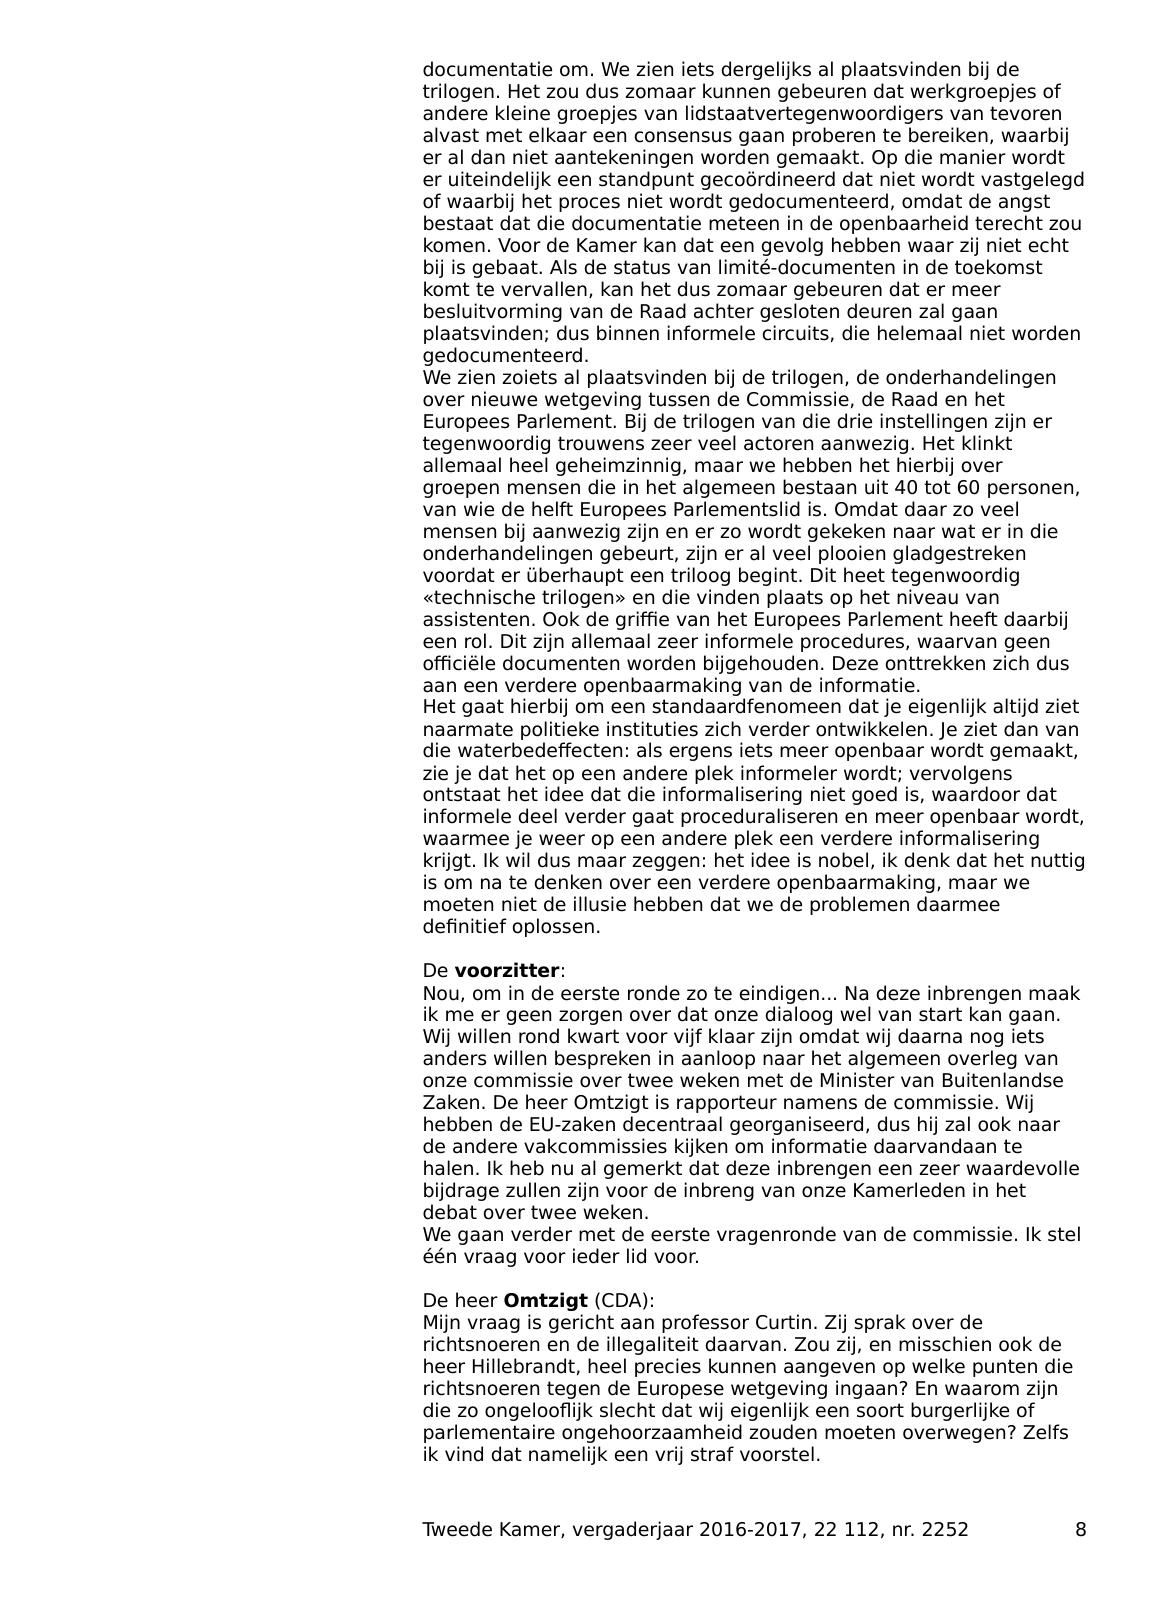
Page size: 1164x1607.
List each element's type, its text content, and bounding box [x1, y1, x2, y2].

text De voorzitter: [422, 960, 1087, 982]
text Mijn vraag is gericht aan professor Curtin. Zij sprak over de richtsnoeren en de illegaliteit daarvan. Zou zij, en misschien ook de heer Hillebrandt, heel precies kunnen aangeven op welke punten die richtsnoeren tegen de Europese wetgeving ingaan? En waarom zijn die zo ongelooflijk slecht dat wij eigenlijk een soort burgerlijke of parlementaire ongehoorzaamheid zouden moeten overwegen? Zelfs ik vind dat namelijk een vrij straf voorstel. [422, 1312, 1087, 1466]
text We zien zoiets al plaatsvinden bij de trilogen, de onderhandelingen over nieuwe wetgeving tussen de Commissie, de Raad en het Europees Parlement. Bij de trilogen van die drie instellingen zijn er tegenwoordig trouwens zeer veel actoren aanwezig. Het klinkt allemaal heel geheimzinnig, maar we hebben het hierbij over groepen mensen die in het algemeen bestaan uit 40 tot 60 personen, van wie de helft Europees Parlementslid is. Omdat daar zo veel mensen bij aanwezig zijn en er zo wordt gekeken naar wat er in die onderhandelingen gebeurt, zijn er al veel plooien gladgestreken voordat er überhaupt een triloog begint. Dit heet tegenwoordig «technische trilogen» en die vinden plaats op het niveau van assistenten. Ook de griffie van het Europees Parlement heeft daarbij een rol. Dit zijn allemaal zeer informele procedures, waarvan geen officiële documenten worden bijgehouden. Deze onttrekken zich dus aan een verdere openbaarmaking van de informatie. [422, 367, 1087, 696]
text De heer Omtzigt (CDA): [422, 1290, 1087, 1312]
text documentatie om. We zien iets dergelijks al plaatsvinden bij de trilogen. Het zou dus zomaar kunnen gebeuren dat werkgroepjes of andere kleine groepjes van lidstaatvertegenwoordigers van tevoren alvast met elkaar een consensus gaan proberen te bereiken, waarbij er al dan niet aantekeningen worden gemaakt. Op die manier wordt er uiteindelijk een standpunt gecoördineerd dat niet wordt vastgelegd of waarbij het proces niet wordt gedocumenteerd, omdat de angst bestaat dat die documentatie meteen in de openbaarheid terecht zou komen. Voor de Kamer kan dat een gevolg hebben waar zij niet echt bij is gebaat. Als de status van limité-documenten in de toekomst komt te vervallen, kan het dus zomaar gebeuren dat er meer besluitvorming van de Raad achter gesloten deuren zal gaan plaatsvinden; dus binnen informele circuits, die helemaal niet worden gedocumenteerd. [422, 59, 1087, 367]
text Het gaat hierbij om een standaardfenomeen dat je eigenlijk altijd ziet naarmate politieke instituties zich verder ontwikkelen. Je ziet dan van die waterbedeffecten: als ergens iets meer openbaar wordt gemaakt, zie je dat het op een andere plek informeler wordt; vervolgens ontstaat het idee dat die informalisering niet goed is, waardoor dat informele deel verder gaat proceduraliseren en meer openbaar wordt, waarmee je weer op een andere plek een verdere informalisering krijgt. Ik wil dus maar zeggen: het idee is nobel, ik denk dat het nuttig is om na te denken over een verdere openbaarmaking, maar we moeten niet de illusie hebben dat we de problemen daarmee definitief oplossen. [422, 696, 1087, 938]
text We gaan verder met de eerste vragenronde van de commissie. Ik stel één vraag voor ieder lid voor. [422, 1224, 1087, 1268]
text Nou, om in de eerste ronde zo te eindigen... Na deze inbrengen maak ik me er geen zorgen over dat onze dialoog wel van start kan gaan. Wij willen rond kwart voor vijf klaar zijn omdat wij daarna nog iets anders willen bespreken in aanloop naar het algemeen overleg van onze commissie over twee weken met de Minister van Buitenlandse Zaken. De heer Omtzigt is rapporteur namens de commissie. Wij hebben de EU-zaken decentraal georganiseerd, dus hij zal ook naar de andere vakcommissies kijken om informatie daarvandaan te halen. Ik heb nu al gemerkt dat deze inbrengen een zeer waardevolle bijdrage zullen zijn voor de inbreng van onze Kamerleden in het debat over twee weken. [422, 982, 1087, 1224]
